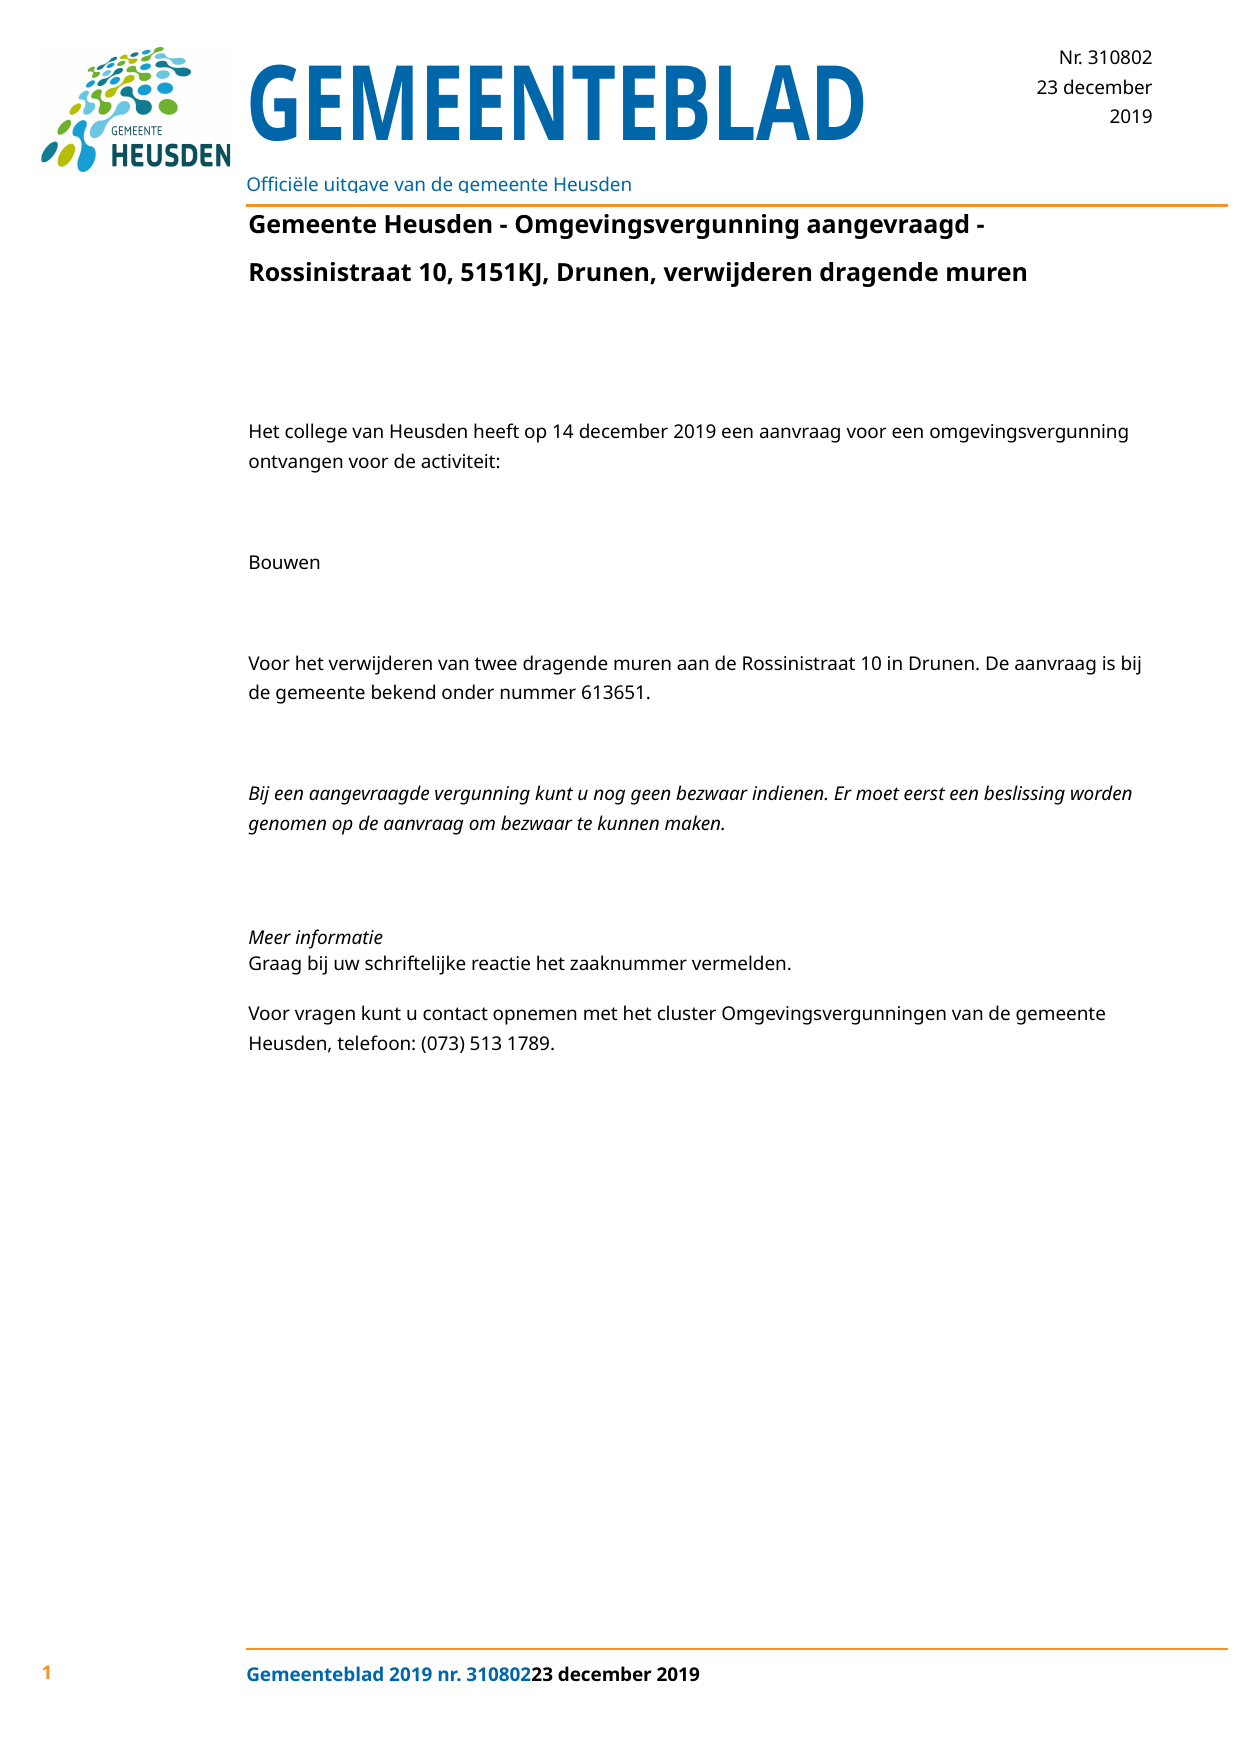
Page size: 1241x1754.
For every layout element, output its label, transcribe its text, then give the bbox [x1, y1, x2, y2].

picture [41, 47, 231, 172]
text Meer informatie [248, 924, 1152, 950]
text Het college van Heusden heeft op 14 december 2019 een aanvraag voor een omgevingsvergunning ontvangen voor de activiteit: [248, 419, 1152, 474]
text Graag bij uw schriftelijke reactie het zaaknummer vermelden. [248, 950, 1152, 976]
text Gemeente Heusden - Omgevingsvergunning aangevraagd - Rossinistraat 10, 5151KJ, Drunen, verwijderen dragende muren [248, 207, 1152, 288]
text Voor het verwijderen van twee dragende muren aan de Rossinistraat 10 in Drunen. De aanvraag is bij de gemeente bekend onder nummer 613651. [248, 650, 1152, 705]
text Bij een aangevraagde vergunning kunt u nog geen bezwaar indienen. Er moet eerst een beslissing worden genomen op de aanvraag om bezwaar te kunnen maken. [248, 780, 1152, 836]
text Bouwen [248, 549, 1152, 575]
text Voor vragen kunt u contact opnemen met het cluster Omgevingsvergunningen van de gemeente Heusden, telefoon: (073) 513 1789. [248, 1001, 1152, 1056]
